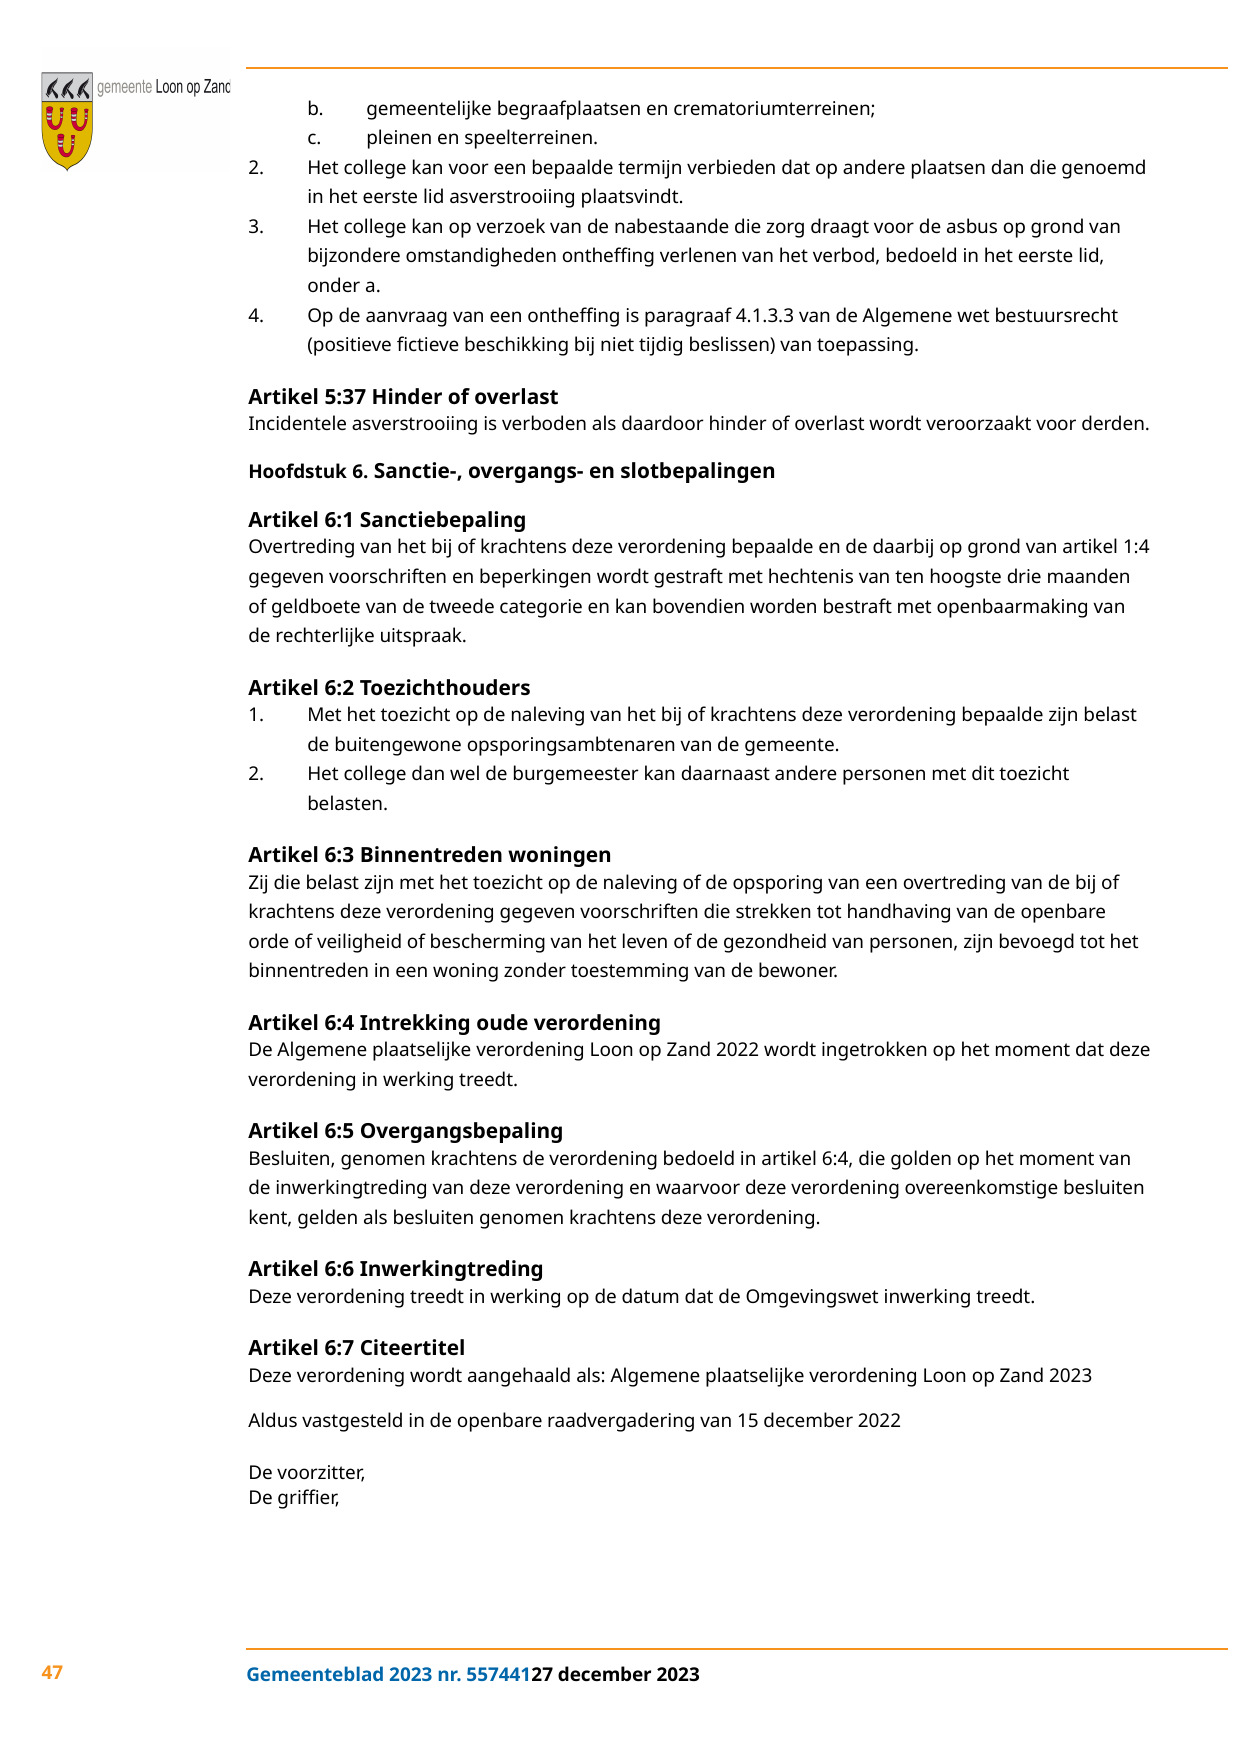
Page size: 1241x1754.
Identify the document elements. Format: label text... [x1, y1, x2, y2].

list gemeentelijke begraafplaatsen en crematoriumterreinen; [307, 95, 1152, 121]
text Deze verordening treedt in werking op de datum dat de Omgevingswet inwerking treedt. [248, 1283, 1152, 1309]
text De voorzitter, [248, 1459, 1152, 1484]
text Deze verordening wordt aangehaald als: Algemene plaatselijke verordening Loon op Zand 2023 [248, 1362, 1152, 1387]
text Artikel 6:2 Toezichthouders [248, 673, 1152, 701]
list Het college kan voor een bepaalde termijn verbieden dat op andere plaatsen dan die genoemd in het eerste lid asverstrooiing plaatsvindt. [248, 154, 1152, 209]
text Artikel 6:4 Intrekking oude verordening [248, 1008, 1152, 1036]
picture [41, 47, 231, 172]
text Incidentele asverstrooiing is verboden als daardoor hinder of overlast wordt veroorzaakt voor derden. [248, 410, 1152, 436]
text Besluiten, genomen krachtens de verordening bedoeld in artikel 6:4, die golden op het moment van de inwerkingtreding van deze verordening en waarvoor deze verordening overeenkomstige besluiten kent, gelden als besluiten genomen krachtens deze verordening. [248, 1145, 1152, 1230]
text Artikel 6:7 Citeertitel [248, 1333, 1152, 1362]
text Artikel 6:1 Sanctiebepaling [248, 505, 1152, 534]
text Artikel 6:5 Overgangsbepaling [248, 1116, 1152, 1145]
text Overtreding van het bij of krachtens deze verordening bepaalde en de daarbij op grond van artikel 1:4 gegeven voorschriften en beperkingen wordt gestraft met hechtenis van ten hoogste drie maanden of geldboete van de tweede categorie en kan bovendien worden bestraft met openbaarmaking van de rechterlijke uitspraak. [248, 534, 1152, 648]
list Op de aanvraag van een ontheffing is paragraaf 4.1.3.3 van de Algemene wet bestuursrecht (positieve fictieve beschikking bij niet tijdig beslissen) van toepassing. [248, 302, 1152, 357]
list Met het toezicht op de naleving van het bij of krachtens deze verordening bepaalde zijn belast de buitengewone opsporingsambtenaren van de gemeente. [248, 701, 1152, 757]
text Hoofdstuk 6. Sanctie-, overgangs- en slotbepalingen [248, 456, 1152, 484]
text Aldus vastgesteld in de openbare raadvergadering van 15 december 2022 [248, 1407, 1152, 1433]
list pleinen en speelterreinen. [307, 124, 1152, 150]
text De griffier, [248, 1484, 1152, 1510]
text Artikel 6:3 Binnentreden woningen [248, 840, 1152, 869]
text Artikel 6:6 Inwerkingtreding [248, 1254, 1152, 1283]
list Het college kan op verzoek van de nabestaande die zorg draagt voor de asbus op grond van bijzondere omstandigheden ontheffing verlenen van het verbod, bedoeld in het eerste lid, onder a. [248, 213, 1152, 298]
list Het college dan wel de burgemeester kan daarnaast andere personen met dit toezicht belasten. [248, 760, 1152, 816]
text Zij die belast zijn met het toezicht op de naleving of de opsporing van een overtreding van de bij of krachtens deze verordening gegeven voorschriften die strekken tot handhaving van de openbare orde of veiligheid of bescherming van het leven of de gezondheid van personen, zijn bevoegd tot het binnentreden in een woning zonder toestemming van de bewoner. [248, 869, 1152, 983]
text De Algemene plaatselijke verordening Loon op Zand 2022 wordt ingetrokken op het moment dat deze verordening in werking treedt. [248, 1036, 1152, 1092]
text Artikel 5:37 Hinder of overlast [248, 382, 1152, 410]
